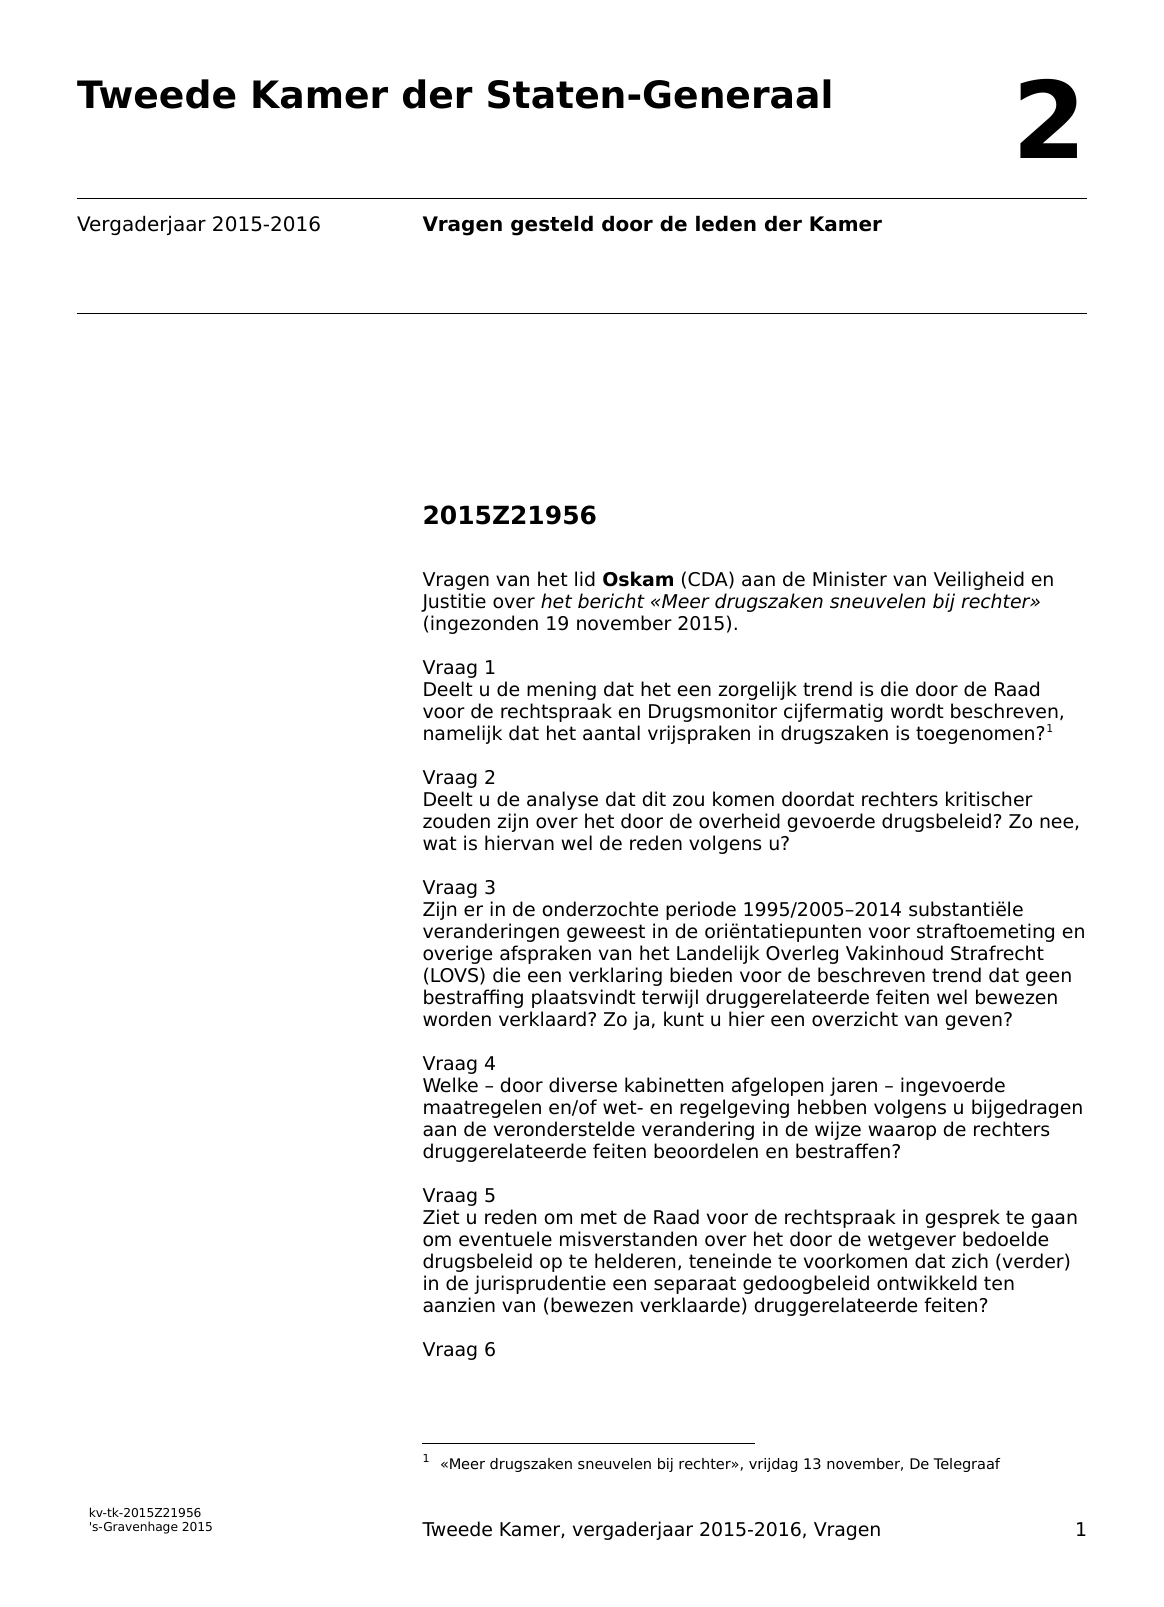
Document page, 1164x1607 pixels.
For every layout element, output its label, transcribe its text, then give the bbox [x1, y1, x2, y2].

table_header 2 [886, 59, 1087, 198]
text Zijn er in de onderzochte periode 1995/2005–2014 substantiële veranderingen geweest in de oriëntatiepunten voor straftoemeting en overige afspraken van het Landelijk Overleg Vakinhoud Strafrecht (LOVS) die een verklaring bieden voor de beschreven trend dat geen bestraffing plaatsvindt terwijl druggerelateerde feiten wel bewezen worden verklaard? Zo ja, kunt u hier een overzicht van geven? [422, 899, 1087, 1031]
text Welke – door diverse kabinetten afgelopen jaren – ingevoerde maatregelen en/of wet- en regelgeving hebben volgens u bijgedragen aan de veronderstelde verandering in de wijze waarop de rechters druggerelateerde feiten beoordelen en bestraffen? [422, 1075, 1087, 1163]
text 2015Z21956 [422, 501, 1087, 531]
text kv-tk-2015Z21956 [88, 1506, 323, 1520]
text Ziet u reden om met de Raad voor de rechtspraak in gesprek te gaan om eventuele misverstanden over het door de wetgever bedoelde drugsbeleid op te helderen, teneinde te voorkomen dat zich (verder) in de jurisprudentie een separaat gedoogbeleid ontwikkeld ten aanzien van (bewezen verklaarde) druggerelateerde feiten? [422, 1207, 1087, 1317]
text Vraag 6 [422, 1339, 1087, 1361]
text Vraag 4 [422, 1053, 1087, 1075]
table_cell Vergaderjaar 2015-2016 [77, 199, 422, 313]
text 's-Gravenhage 2015 [88, 1520, 323, 1534]
text «Meer drugszaken sneuvelen bij rechter», vrijdag 13 november, De Telegraaf [422, 1452, 1087, 1474]
text Vragen van het lid Oskam (CDA) aan de Minister van Veiligheid en Justitie over het bericht «Meer drugszaken sneuvelen bij rechter» (ingezonden 19 november 2015). [422, 569, 1087, 635]
table_cell Vragen gesteld door de leden der Kamer [422, 199, 1087, 313]
text Vraag 5 [422, 1185, 1087, 1207]
text Vraag 3 [422, 877, 1087, 899]
text Vraag 2 [422, 767, 1087, 789]
table_header Tweede Kamer der Staten-Generaal [77, 59, 886, 198]
text Deelt u de mening dat het een zorgelijk trend is die door de Raad voor de rechtspraak en Drugsmonitor cijfermatig wordt beschreven, namelijk dat het aantal vrijspraken in drugszaken is toegenomen? [422, 679, 1087, 745]
text Deelt u de analyse dat dit zou komen doordat rechters kritischer zouden zijn over het door de overheid gevoerde drugsbeleid? Zo nee, wat is hiervan wel de reden volgens u? [422, 789, 1087, 855]
text Vraag 1 [422, 657, 1087, 679]
